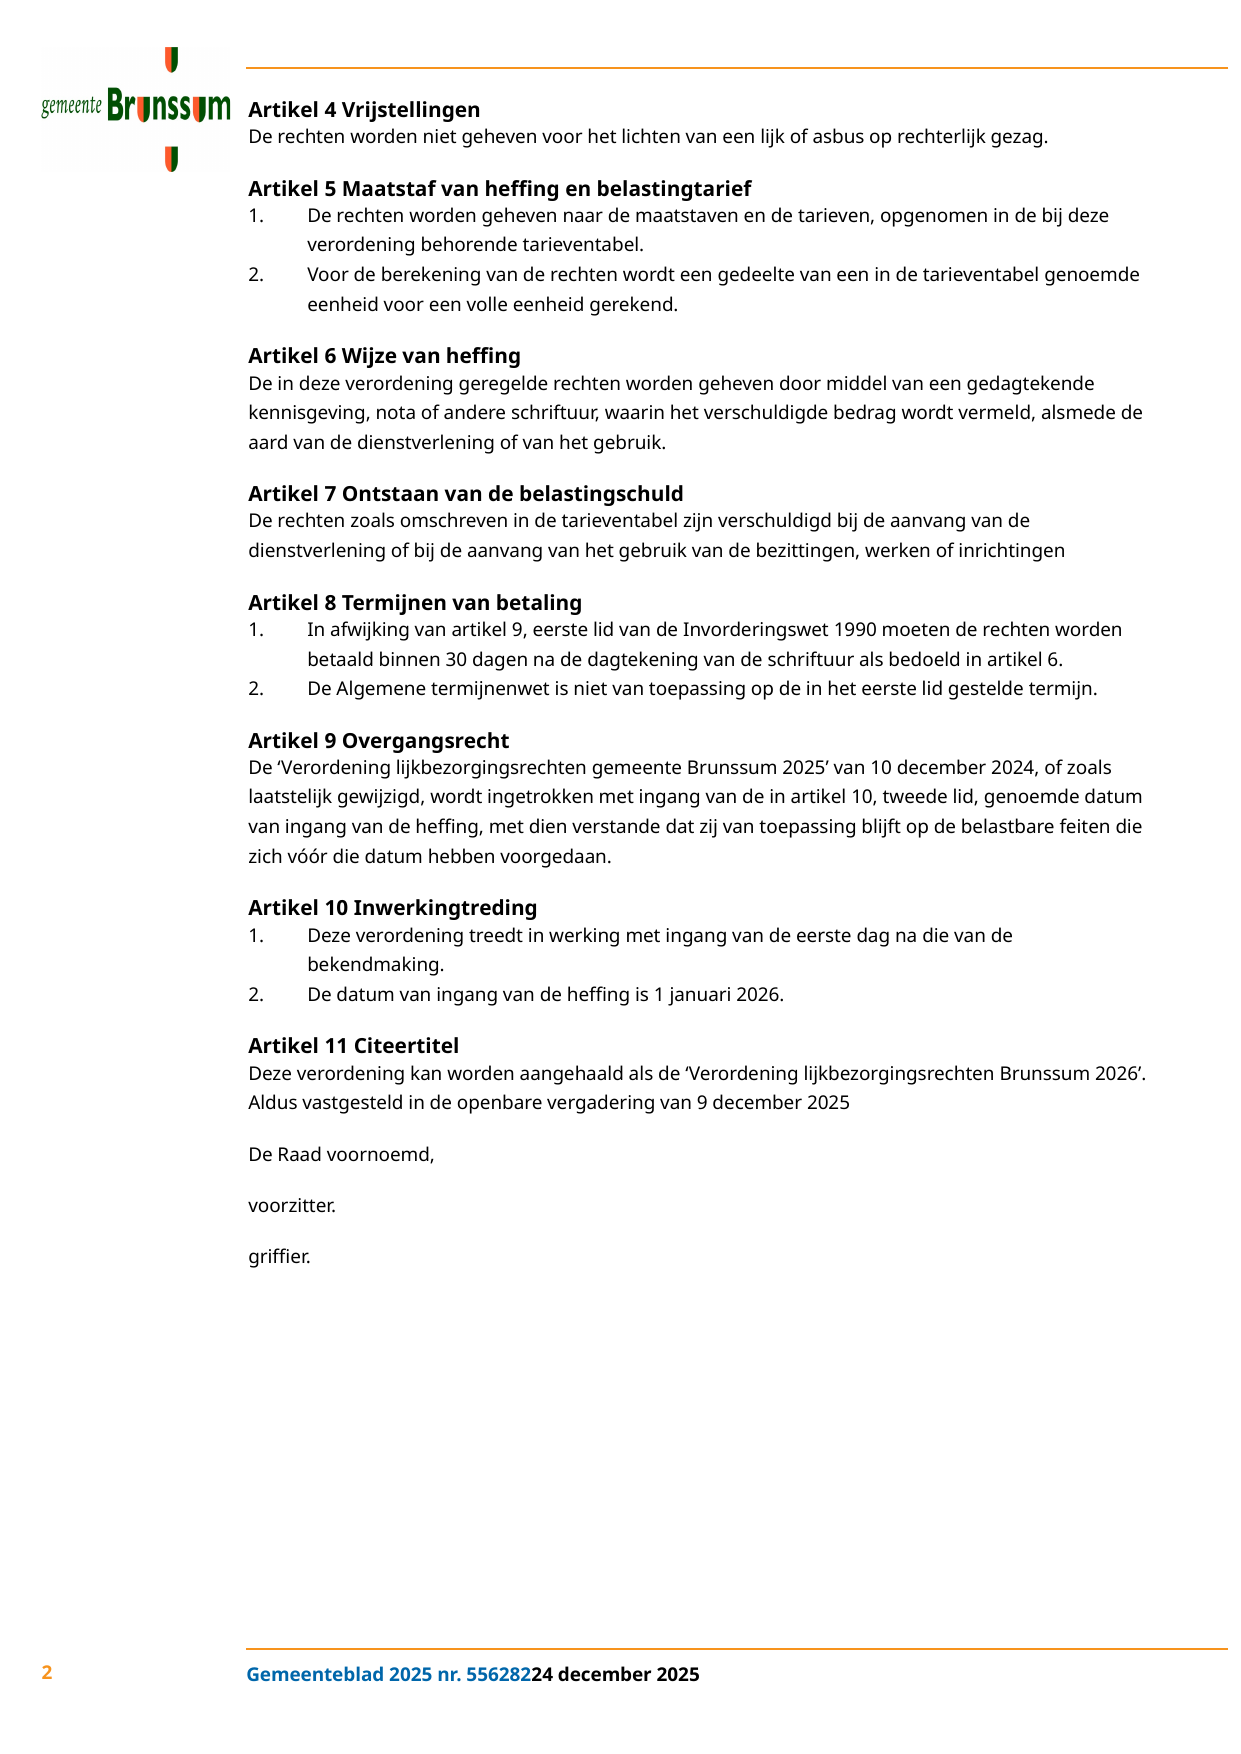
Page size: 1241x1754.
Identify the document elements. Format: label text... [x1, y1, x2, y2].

text Artikel 11 Citeertitel [248, 1031, 1152, 1060]
text De Raad voornoemd, [248, 1141, 1152, 1167]
text Aldus vastgesteld in de openbare vergadering van 9 december 2025 [248, 1089, 1152, 1115]
text De ‘Verordening lijkbezorgingsrechten gemeente Brunssum 2025’ van 10 december 2024, of zoals laatstelijk gewijzigd, wordt ingetrokken met ingang van de in artikel 10, tweede lid, genoemde datum van ingang van de heffing, met dien verstande dat zij van toepassing blijft op de belastbare feiten die zich vóór die datum hebben voorgedaan. [248, 754, 1152, 869]
list De datum van ingang van de heffing is 1 januari 2026. [248, 981, 1152, 1007]
list Deze verordening treedt in werking met ingang van de eerste dag na die van de bekendmaking. [248, 922, 1152, 977]
text Artikel 5 Maatstaf van heffing en belastingtarief [248, 174, 1152, 202]
text Artikel 7 Ontstaan van de belastingschuld [248, 479, 1152, 508]
list De Algemene termijnenwet is niet van toepassing op de in het eerste lid gestelde termijn. [248, 675, 1152, 701]
text Artikel 8 Termijnen van betaling [248, 588, 1152, 616]
text De rechten zoals omschreven in de tarieventabel zijn verschuldigd bij de aanvang van de dienstverlening of bij de aanvang van het gebruik van de bezittingen, werken of inrichtingen [248, 508, 1152, 563]
picture [41, 47, 231, 172]
list In afwijking van artikel 9, eerste lid van de Invorderingswet 1990 moeten de rechten worden betaald binnen 30 dagen na de dagtekening van de schriftuur als bedoeld in artikel 6. [248, 616, 1152, 671]
text Artikel 10 Inwerkingtreding [248, 893, 1152, 922]
text Artikel 4 Vrijstellingen [248, 95, 1152, 123]
text Artikel 9 Overgangsrecht [248, 726, 1152, 754]
text Artikel 6 Wijze van heffing [248, 341, 1152, 370]
text De in deze verordening geregelde rechten worden geheven door middel van een gedagtekende kennisgeving, nota of andere schriftuur, waarin het verschuldigde bedrag wordt vermeld, alsmede de aard van de dienstverlening of van het gebruik. [248, 370, 1152, 454]
text Deze verordening kan worden aangehaald als de ‘Verordening lijkbezorgingsrechten Brunssum 2026’. [248, 1060, 1152, 1086]
list Voor de berekening van de rechten wordt een gedeelte van een in de tarieventabel genoemde eenheid voor een volle eenheid gerekend. [248, 261, 1152, 317]
text griffier. [248, 1244, 1152, 1269]
text voorzitter. [248, 1192, 1152, 1218]
text De rechten worden niet geheven voor het lichten van een lijk of asbus op rechterlijk gezag. [248, 123, 1152, 149]
list De rechten worden geheven naar de maatstaven en de tarieven, opgenomen in de bij deze verordening behorende tarieventabel. [248, 202, 1152, 257]
